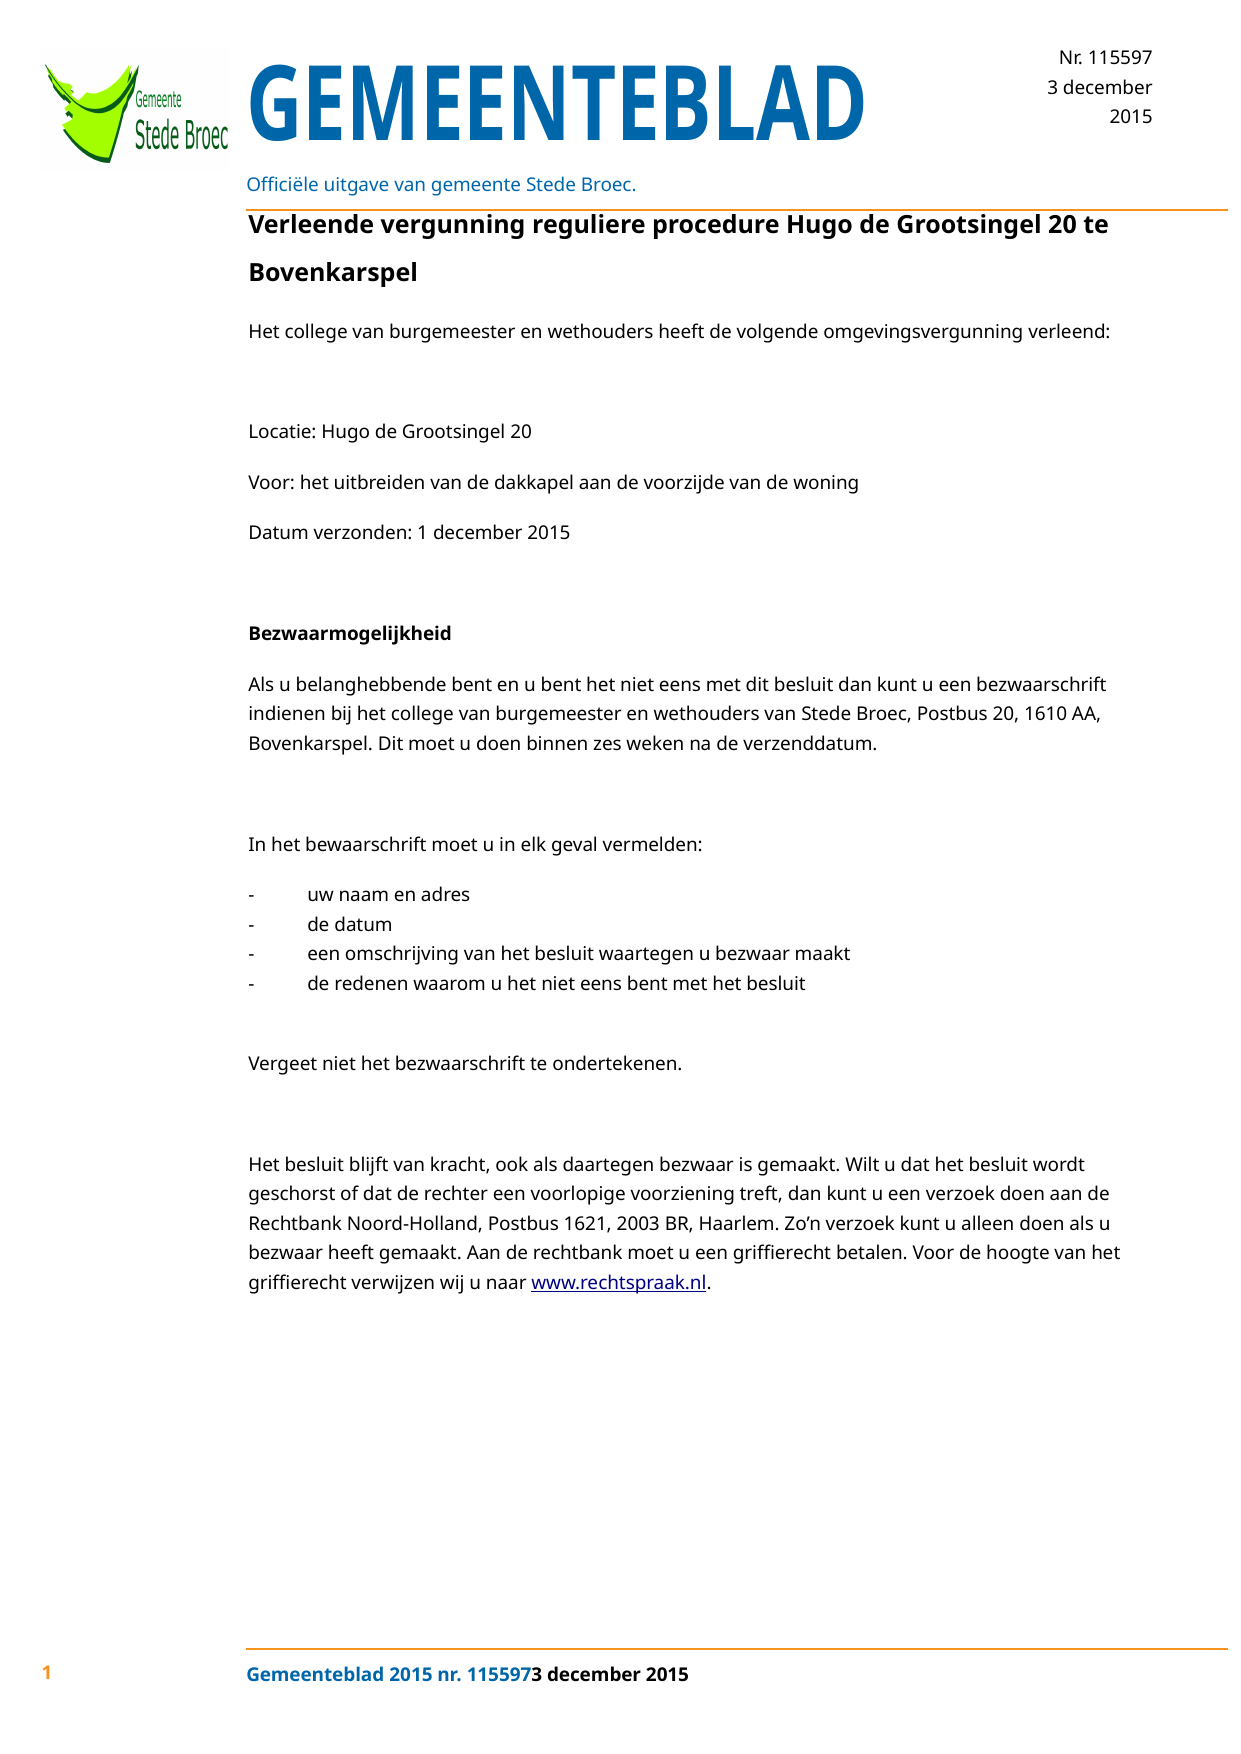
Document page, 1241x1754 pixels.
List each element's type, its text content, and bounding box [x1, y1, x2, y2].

picture [41, 47, 231, 172]
text Vergeet niet het bezwaarschrift te ondertekenen. [248, 1050, 1152, 1076]
text Verleende vergunning reguliere procedure Hugo de Grootsingel 20 te Bovenkarspel [248, 211, 1152, 288]
text Het college van burgemeester en wethouders heeft de volgende omgevingsvergunning verleend: [248, 318, 1152, 344]
text Datum verzonden: 1 december 2015 [248, 519, 1152, 545]
list de redenen waarom u het niet eens bent met het besluit [248, 970, 1152, 996]
text Locatie: Hugo de Grootsingel 20 [248, 419, 1152, 444]
list een omschrijving van het besluit waartegen u bezwaar maakt [248, 940, 1152, 966]
text Bezwaarmogelijkheid [248, 620, 1152, 646]
text Voor: het uitbreiden van de dakkapel aan de voorzijde van de woning [248, 469, 1152, 495]
text Het besluit blijft van kracht, ook als daartegen bezwaar is gemaakt. Wilt u dat het besluit wordt geschorst of dat de rechter een voorlopige voorziening treft, dan kunt u een verzoek doen aan de Rechtbank Noord-Holland, Postbus 1621, 2003 BR, Haarlem. Zo’n verzoek kunt u alleen doen als u bezwaar heeft gemaakt. Aan de rechtbank moet u een griffierecht betalen. Voor de hoogte van het griffierecht verwijzen wij u naar www.rechtspraak.nl. [248, 1151, 1152, 1295]
list uw naam en adres [248, 881, 1152, 907]
text Als u belanghebbende bent en u bent het niet eens met dit besluit dan kunt u een bezwaarschrift indienen bij het college van burgemeester en wethouders van Stede Broec, Postbus 20, 1610 AA, Bovenkarspel. Dit moet u doen binnen zes weken na de verzenddatum. [248, 671, 1152, 756]
list de datum [248, 911, 1152, 937]
text In het bewaarschrift moet u in elk geval vermelden: [248, 831, 1152, 857]
